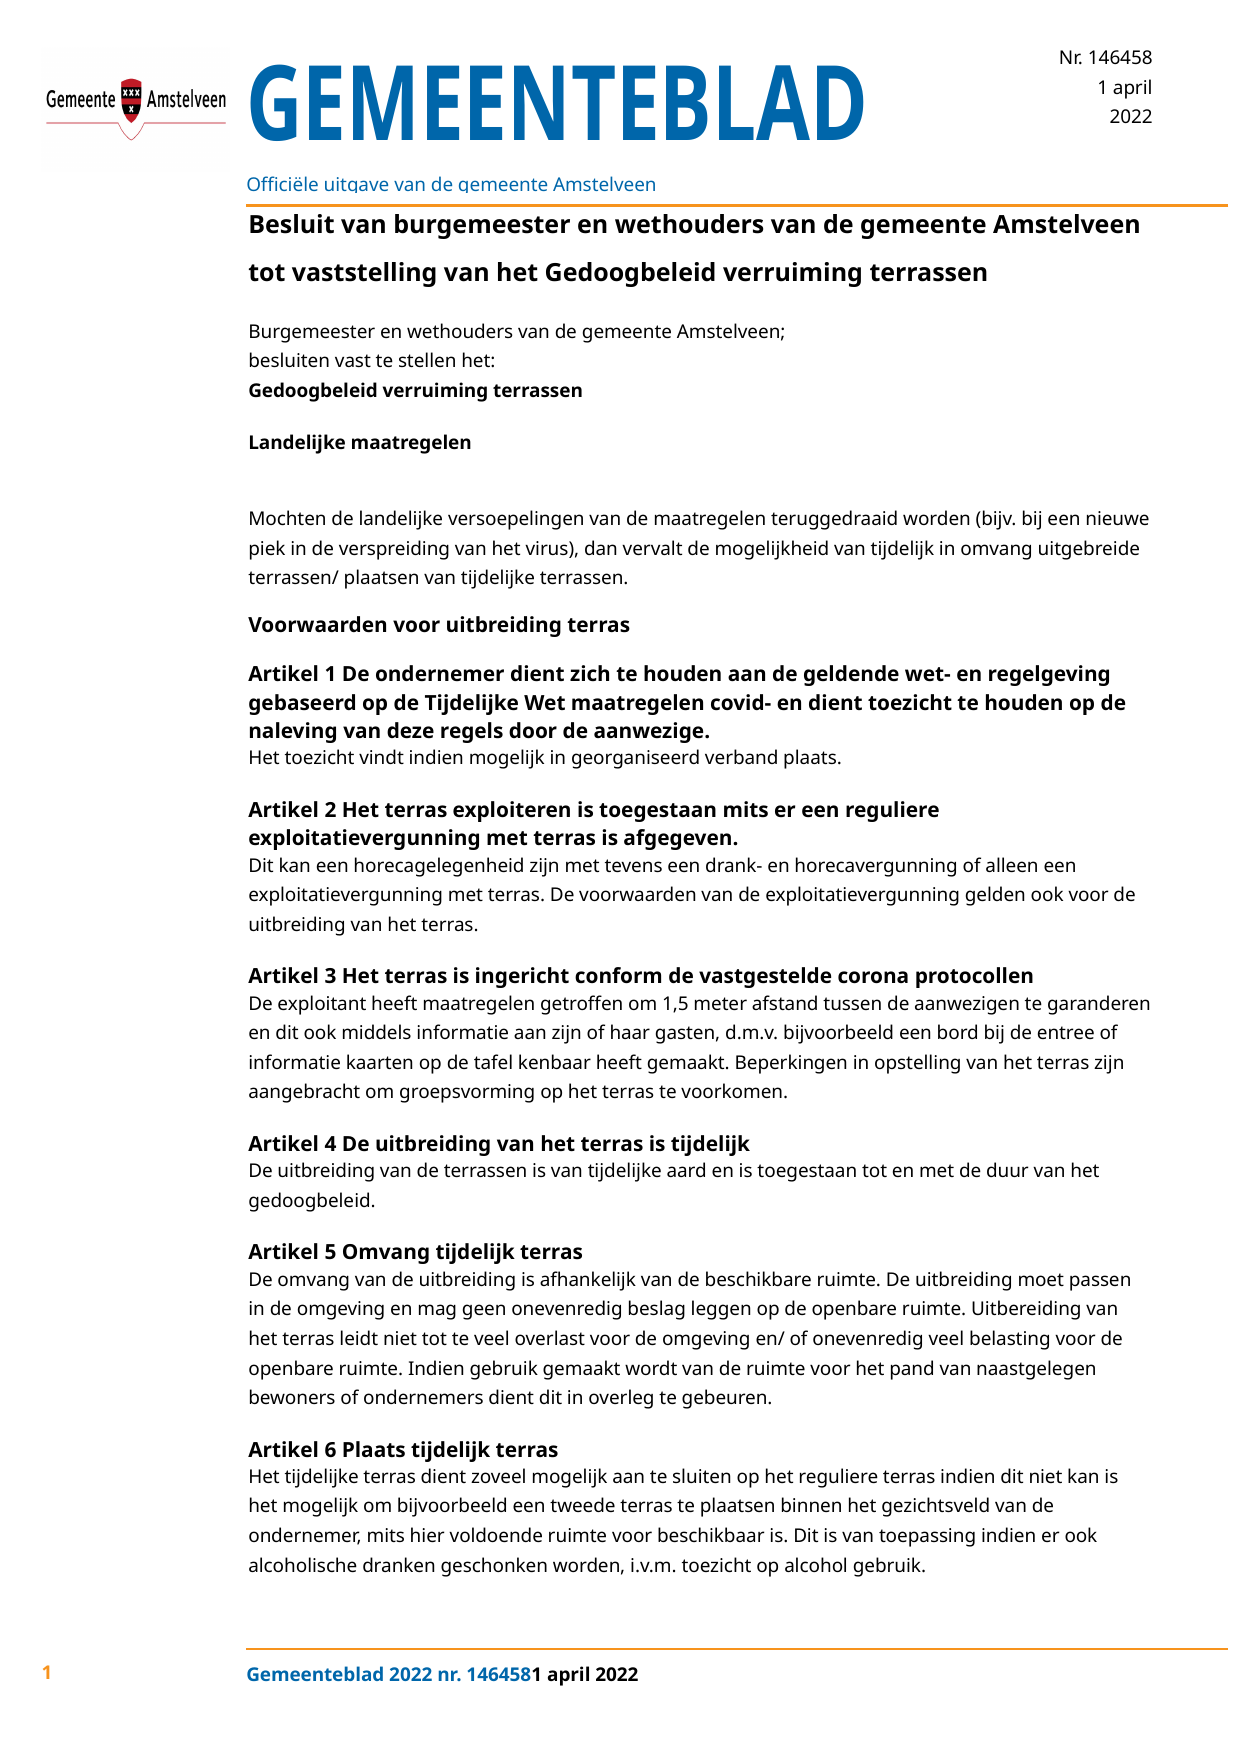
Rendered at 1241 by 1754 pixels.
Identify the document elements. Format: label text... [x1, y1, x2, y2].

text Dit kan een horecagelegenheid zijn met tevens een drank- en horecavergunning of alleen een exploitatievergunning met terras. De voorwaarden van de exploitatievergunning gelden ook voor de uitbreiding van het terras. [248, 852, 1152, 937]
text Artikel 5 Omvang tijdelijk terras [248, 1237, 1152, 1266]
text Artikel 4 De uitbreiding van het terras is tijdelijk [248, 1129, 1152, 1157]
text De omvang van de uitbreiding is afhankelijk van de beschikbare ruimte. De uitbreiding moet passen in de omgeving en mag geen onevenredig beslag leggen op de openbare ruimte. Uitbereiding van het terras leidt niet tot te veel overlast voor de omgeving en/ of onevenredig veel belasting voor de openbare ruimte. Indien gebruik gemaakt wordt van de ruimte voor het pand van naastgelegen bewoners of ondernemers dient dit in overleg te gebeuren. [248, 1266, 1152, 1410]
text Het toezicht vindt indien mogelijk in georganiseerd verband plaats. [248, 744, 1152, 770]
text besluiten vast te stellen het: [248, 347, 1152, 373]
text Voorwaarden voor uitbreiding terras [248, 610, 1152, 638]
text De exploitant heeft maatregelen getroffen om 1,5 meter afstand tussen de aanwezigen te garanderen en dit ook middels informatie aan zijn of haar gasten, d.m.v. bijvoorbeeld een bord bij de entree of informatie kaarten op de tafel kenbaar heeft gemaakt. Beperkingen in opstelling van het terras zijn aangebracht om groepsvorming op het terras te voorkomen. [248, 990, 1152, 1104]
text Burgemeester en wethouders van de gemeente Amstelveen; [248, 318, 1152, 344]
text Artikel 3 Het terras is ingericht conform de vastgestelde corona protocollen [248, 961, 1152, 990]
text Artikel 2 Het terras exploiteren is toegestaan mits er een reguliere exploitatievergunning met terras is afgegeven. [248, 795, 1152, 852]
text Gedoogbeleid verruiming terrassen [248, 377, 1152, 403]
text Mochten de landelijke versoepelingen van de maatregelen teruggedraaid worden (bijv. bij een nieuwe piek in de verspreiding van het virus), dan vervalt de mogelijkheid van tijdelijk in omvang uitgebreide terrassen/ plaatsen van tijdelijke terrassen. [248, 505, 1152, 590]
text Artikel 1 De ondernemer dient zich te houden aan de geldende wet- en regelgeving gebaseerd op de Tijdelijke Wet maatregelen covid- en dient toezicht te houden op de naleving van deze regels door de aanwezige. [248, 659, 1152, 744]
text Het tijdelijke terras dient zoveel mogelijk aan te sluiten op het reguliere terras indien dit niet kan is het mogelijk om bijvoorbeeld een tweede terras te plaatsen binnen het gezichtsveld van de ondernemer, mits hier voldoende ruimte voor beschikbaar is. Dit is van toepassing indien er ook alcoholische dranken geschonken worden, i.v.m. toezicht op alcohol gebruik. [248, 1463, 1152, 1578]
text Besluit van burgemeester en wethouders van de gemeente Amstelveen tot vaststelling van het Gedoogbeleid verruiming terrassen [248, 207, 1152, 288]
text De uitbreiding van de terrassen is van tijdelijke aard en is toegestaan tot en met de duur van het gedoogbeleid. [248, 1157, 1152, 1213]
text Landelijke maatregelen [248, 427, 1152, 456]
text Artikel 6 Plaats tijdelijk terras [248, 1435, 1152, 1463]
picture [41, 47, 231, 172]
